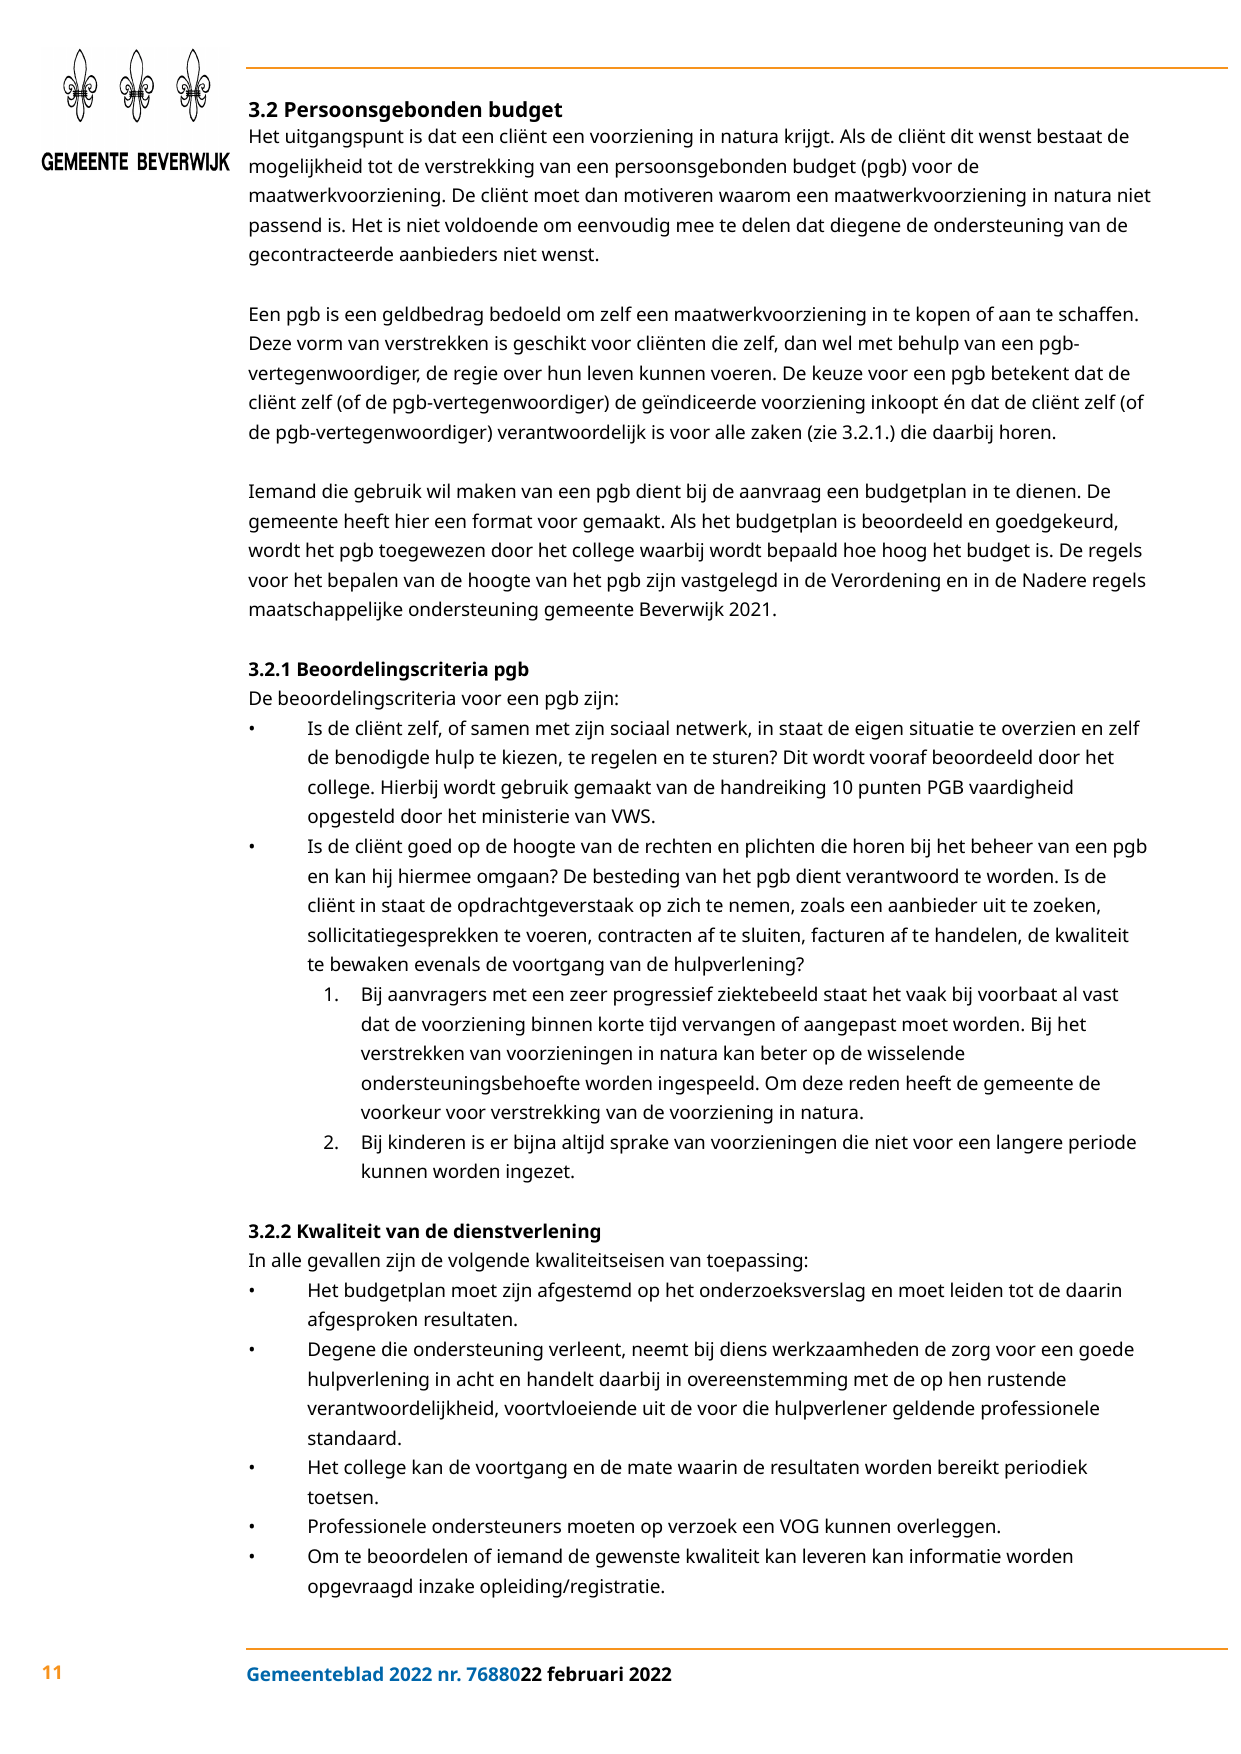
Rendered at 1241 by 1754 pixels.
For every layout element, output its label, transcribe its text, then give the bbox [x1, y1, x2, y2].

list Bij aanvragers met een zeer progressief ziektebeeld staat het vaak bij voorbaat al vast dat de voorziening binnen korte tijd vervangen of aangepast moet worden. Bij het verstrekken van voorzieningen in natura kan beter op de wisselende ondersteuningsbehoefte worden ingespeeld. Om deze reden heeft de gemeente de voorkeur voor verstrekking van de voorziening in natura. [323, 981, 1152, 1125]
text 3.2 Persoonsgebonden budget [248, 95, 1152, 123]
list Is de cliënt zelf, of samen met zijn sociaal netwerk, in staat de eigen situatie te overzien en zelf de benodigde hulp te kiezen, te regelen en te sturen? Dit wordt vooraf beoordeeld door het college. Hierbij wordt gebruik gemaakt van de handreiking 10 punten PGB vaardigheid opgesteld door het ministerie van VWS. [248, 715, 1152, 829]
list Professionele ondersteuners moeten op verzoek een VOG kunnen overleggen. [248, 1514, 1152, 1539]
text In alle gevallen zijn de volgende kwaliteitseisen van toepassing: [248, 1247, 1152, 1273]
text Een pgb is een geldbedrag bedoeld om zelf een maatwerkvoorziening in te kopen of aan te schaffen. Deze vorm van verstrekken is geschikt voor cliënten die zelf, dan wel met behulp van een pgb-vertegenwoordiger, de regie over hun leven kunnen voeren. De keuze voor een pgb betekent dat de cliënt zelf (of de pgb-vertegenwoordiger) de geïndiceerde voorziening inkoopt én dat de cliënt zelf (of de pgb-vertegenwoordiger) verantwoordelijk is voor alle zaken (zie 3.2.1.) die daarbij horen. [248, 301, 1152, 445]
text 3.2.1 Beoordelingscriteria pgb [248, 656, 1152, 681]
list Om te beoordelen of iemand de gewenste kwaliteit kan leveren kan informatie worden opgevraagd inzake opleiding/registratie. [248, 1543, 1152, 1598]
list Het college kan de voortgang en de mate waarin de resultaten worden bereikt periodiek toetsen. [248, 1454, 1152, 1510]
list Degene die ondersteuning verleent, neemt bij diens werkzaamheden de zorg voor een goede hulpverlening in acht en handelt daarbij in overeenstemming met de op hen rustende verantwoordelijkheid, voortvloeiende uit de voor die hulpverlener geldende professionele standaard. [248, 1336, 1152, 1451]
text Iemand die gebruik wil maken van een pgb dient bij de aanvraag een budgetplan in te dienen. De gemeente heeft hier een format voor gemaakt. Als het budgetplan is beoordeeld en goedgekeurd, wordt het pgb toegewezen door het college waarbij wordt bepaald hoe hoog het budget is. De regels voor het bepalen van de hoogte van het pgb zijn vastgelegd in de Verordening en in de Nadere regels maatschappelijke ondersteuning gemeente Beverwijk 2021. [248, 478, 1152, 622]
text Het uitgangspunt is dat een cliënt een voorziening in natura krijgt. Als de cliënt dit wenst bestaat de mogelijkheid tot de verstrekking van een persoonsgebonden budget (pgb) voor de maatwerkvoorziening. De cliënt moet dan motiveren waarom een maatwerkvoorziening in natura niet passend is. Het is niet voldoende om eenvoudig mee te delen dat diegene de ondersteuning van de gecontracteerde aanbieders niet wenst. [248, 123, 1152, 267]
picture [41, 47, 231, 172]
list Is de cliënt goed op de hoogte van de rechten en plichten die horen bij het beheer van een pgb en kan hij hiermee omgaan? De besteding van het pgb dient verantwoord te worden. Is de cliënt in staat de opdrachtgeverstaak op zich te nemen, zoals een aanbieder uit te zoeken, sollicitatiegesprekken te voeren, contracten af te sluiten, facturen af te handelen, de kwaliteit te bewaken evenals de voortgang van de hulpverlening? [248, 833, 1152, 977]
list Het budgetplan moet zijn afgestemd op het onderzoeksverslag en moet leiden tot de daarin afgesproken resultaten. [248, 1277, 1152, 1332]
text 3.2.2 Kwaliteit van de dienstverlening [248, 1218, 1152, 1243]
text De beoordelingscriteria voor een pgb zijn: [248, 685, 1152, 711]
list Bij kinderen is er bijna altijd sprake van voorzieningen die niet voor een langere periode kunnen worden ingezet. [323, 1129, 1152, 1184]
